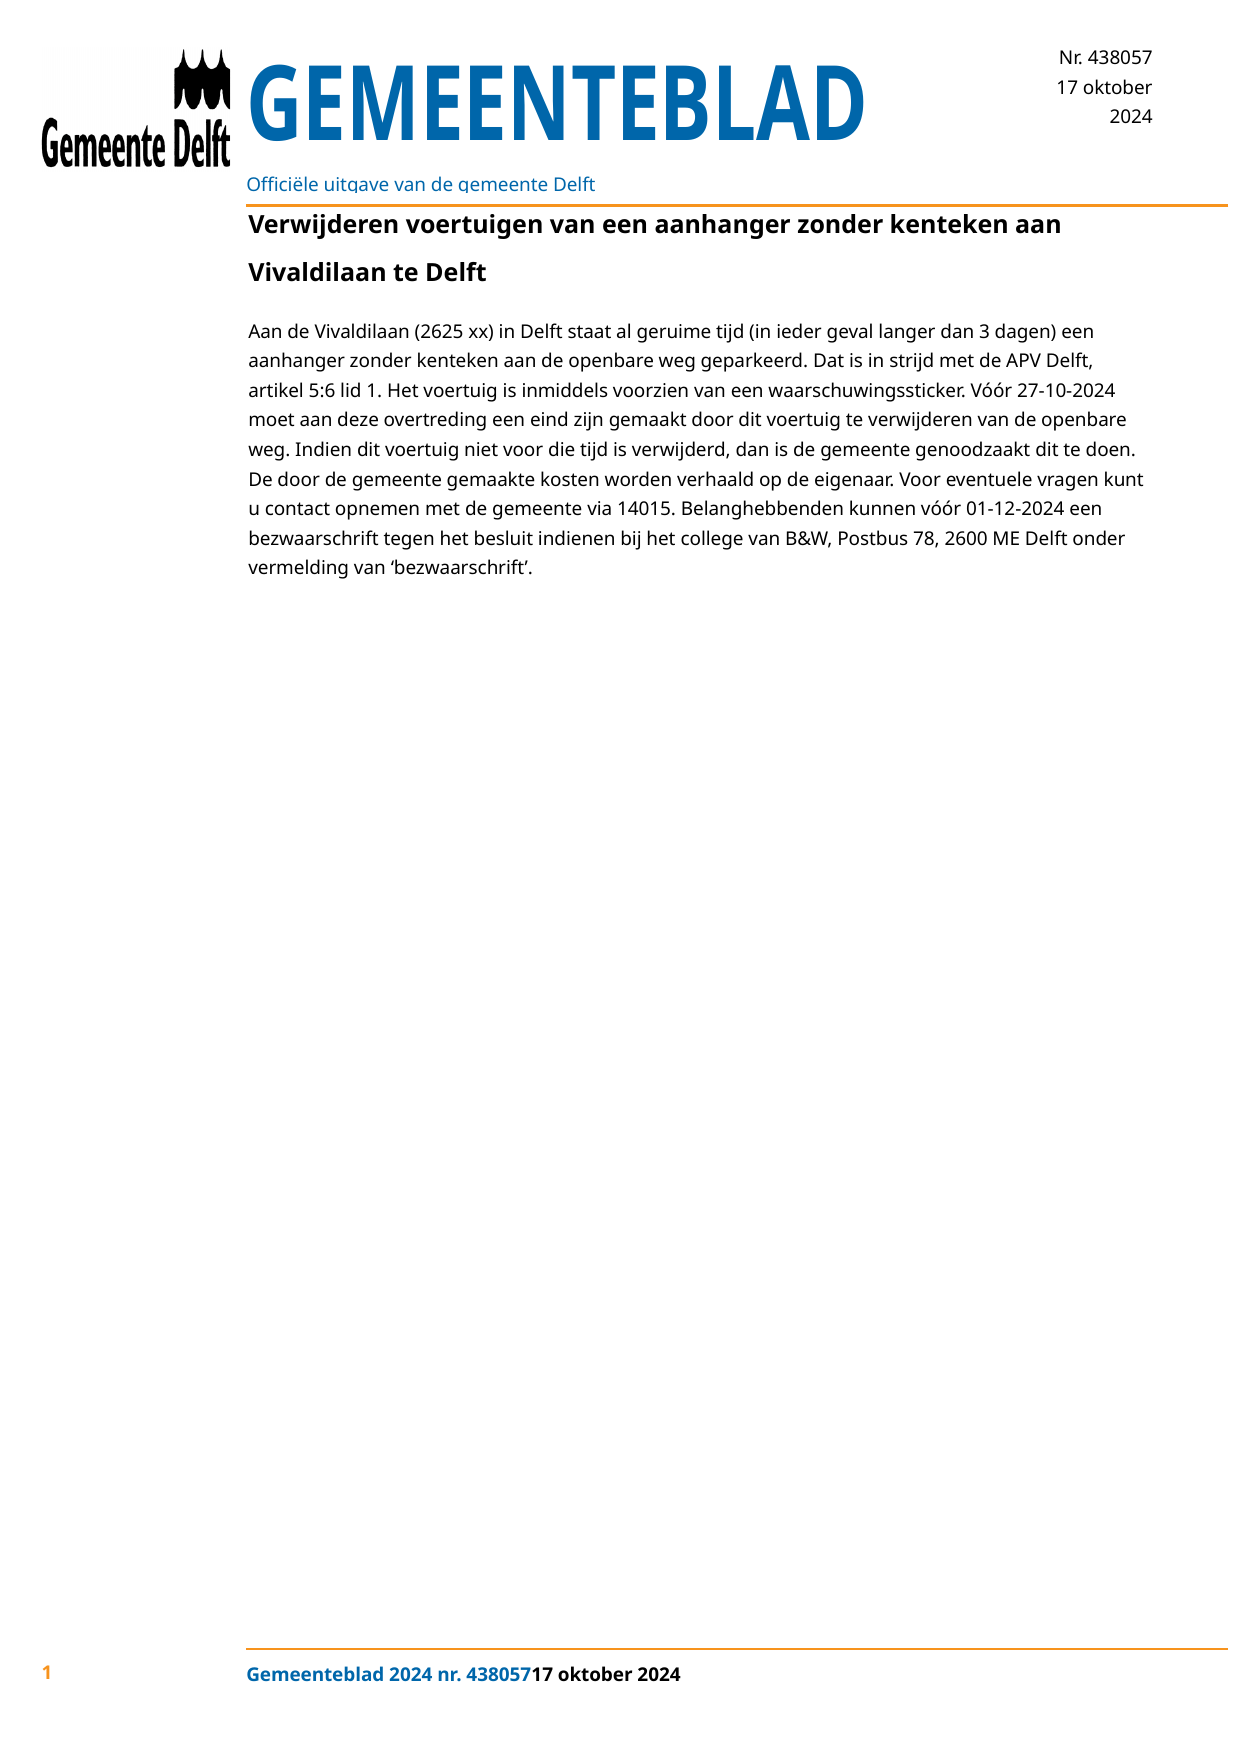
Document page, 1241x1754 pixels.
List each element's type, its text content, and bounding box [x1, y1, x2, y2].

picture [41, 47, 231, 172]
text Verwijderen voertuigen van een aanhanger zonder kenteken aan Vivaldilaan te Delft [248, 207, 1152, 288]
text Aan de Vivaldilaan (2625 xx) in Delft staat al geruime tijd (in ieder geval langer dan 3 dagen) een aanhanger zonder kenteken aan de openbare weg geparkeerd. Dat is in strijd met de APV Delft, artikel 5:6 lid 1. Het voertuig is inmiddels voorzien van een waarschuwingssticker. Vóór 27-10-2024 moet aan deze overtreding een eind zijn gemaakt door dit voertuig te verwijderen van de openbare weg. Indien dit voertuig niet voor die tijd is verwijderd, dan is de gemeente genoodzaakt dit te doen. De door de gemeente gemaakte kosten worden verhaald op de eigenaar. Voor eventuele vragen kunt u contact opnemen met de gemeente via 14015. Belanghebbenden kunnen vóór 01-12-2024 een bezwaarschrift tegen het besluit indienen bij het college van B&W, Postbus 78, 2600 ME Delft onder vermelding van ‘bezwaarschrift’. [248, 318, 1152, 580]
